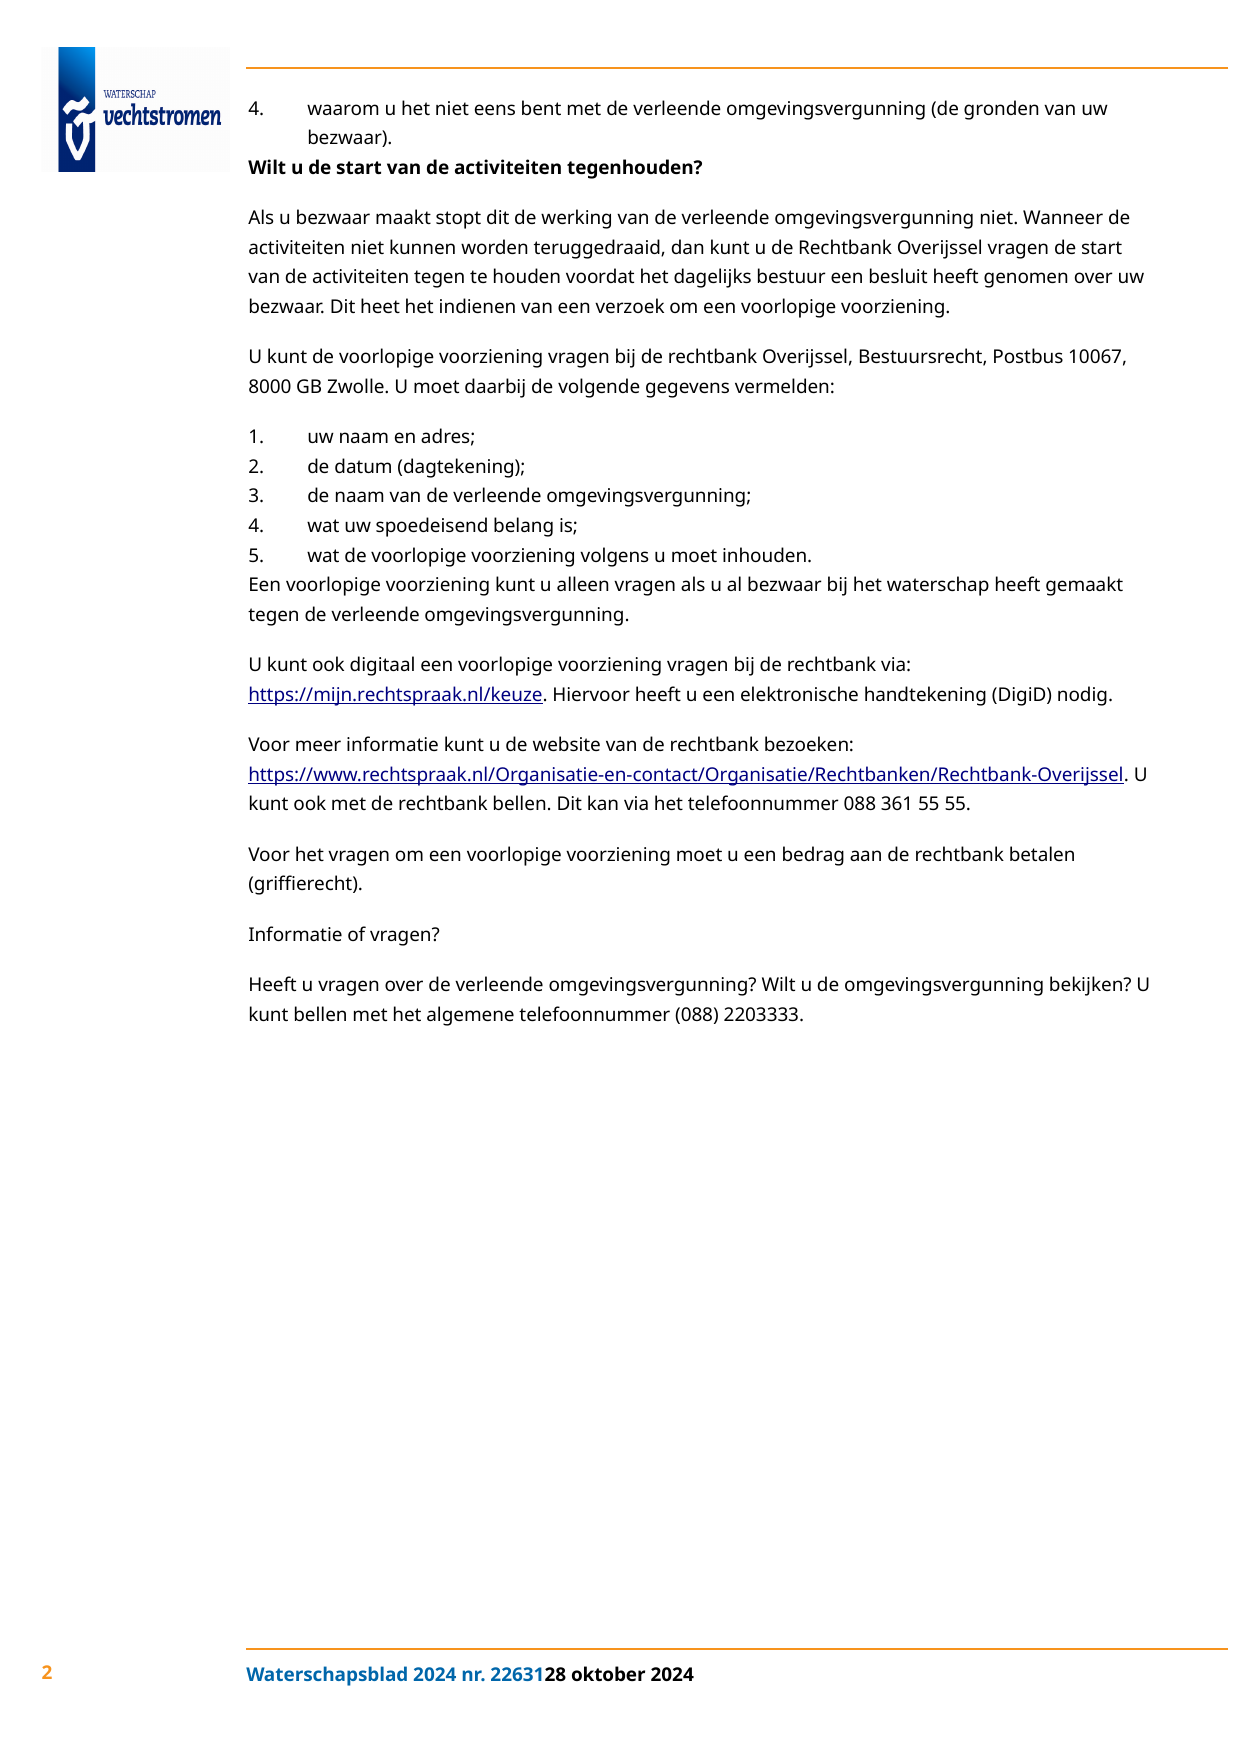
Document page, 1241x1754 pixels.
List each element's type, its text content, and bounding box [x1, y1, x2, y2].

text Een voorlopige voorziening kunt u alleen vragen als u al bezwaar bij het waterschap heeft gemaakt tegen de verleende omgevingsvergunning. [248, 571, 1152, 627]
text Voor meer informatie kunt u de website van de rechtbank bezoeken: https://www.rechtspraak.nl/Organisatie-en-contact/Organisatie/Rechtbanken/Rechtbank-Overijssel. U kunt ook met de rechtbank bellen. Dit kan via het telefoonnummer 088 361 55 55. [248, 731, 1152, 816]
picture [41, 47, 231, 172]
text U kunt ook digitaal een voorlopige voorziening vragen bij de rechtbank via: https://mijn.rechtspraak.nl/keuze. Hiervoor heeft u een elektronische handtekening (DigiD) nodig. [248, 651, 1152, 707]
text U kunt de voorlopige voorziening vragen bij de rechtbank Overijssel, Bestuursrecht, Postbus 10067, 8000 GB Zwolle. U moet daarbij de volgende gegevens vermelden: [248, 343, 1152, 399]
text Wilt u de start van de activiteiten tegenhouden? [248, 154, 1152, 180]
text Voor het vragen om een voorlopige voorziening moet u een bedrag aan de rechtbank betalen (griffierecht). [248, 841, 1152, 896]
text Heeft u vragen over de verleende omgevingsvergunning? Wilt u de omgevingsvergunning bekijken? U kunt bellen met het algemene telefoonnummer (088) 2203333. [248, 971, 1152, 1027]
list de datum (dagtekening); [248, 453, 1152, 479]
list de naam van de verleende omgevingsvergunning; [248, 483, 1152, 508]
list uw naam en adres; [248, 423, 1152, 449]
list wat uw spoedeisend belang is; [248, 512, 1152, 538]
text Als u bezwaar maakt stopt dit de werking van de verleende omgevingsvergunning niet. Wanneer de activiteiten niet kunnen worden teruggedraaid, dan kunt u de Rechtbank Overijssel vragen de start van de activiteiten tegen te houden voordat het dagelijks bestuur een besluit heeft genomen over uw bezwaar. Dit heet het indienen van een verzoek om een voorlopige voorziening. [248, 204, 1152, 319]
list wat de voorlopige voorziening volgens u moet inhouden. [248, 542, 1152, 568]
text Informatie of vragen? [248, 921, 1152, 947]
list waarom u het niet eens bent met de verleende omgevingsvergunning (de gronden van uw bezwaar). [248, 95, 1152, 150]
